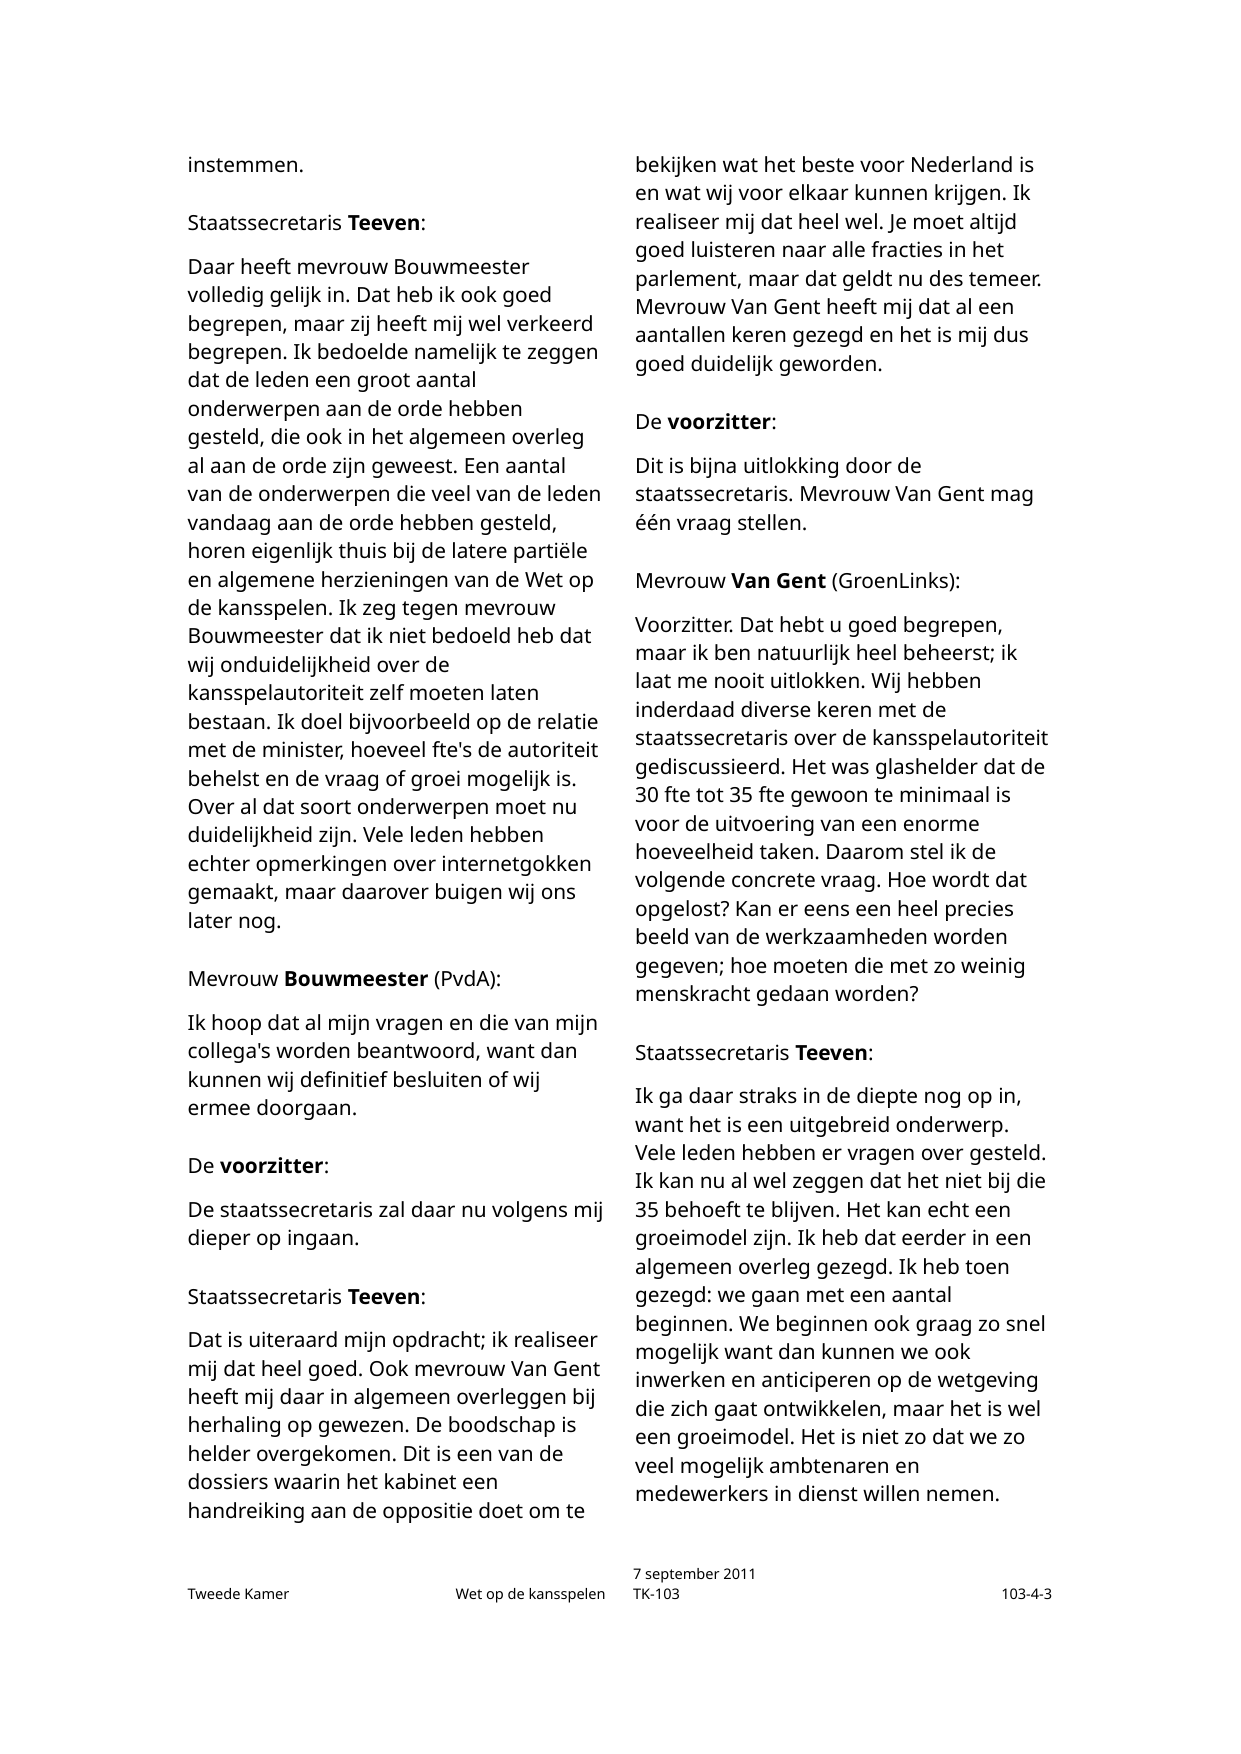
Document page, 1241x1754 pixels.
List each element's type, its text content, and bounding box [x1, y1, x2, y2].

text Daar heeft mevrouw Bouwmeester volledig gelijk in. Dat heb ik ook goed begrepen, maar zij heeft mij wel verkeerd begrepen. Ik bedoelde namelijk te zeggen dat de leden een groot aantal onderwerpen aan de orde hebben gesteld, die ook in het algemeen overleg al aan de orde zijn geweest. Een aantal van de onderwerpen die veel van de leden vandaag aan de orde hebben gesteld, horen eigenlijk thuis bij de latere partiële en algemene herzieningen van de Wet op de kansspelen. Ik zeg tegen mevrouw Bouwmeester dat ik niet bedoeld heb dat wij onduidelijkheid over de kansspelautoriteit zelf moeten laten bestaan. Ik doel bijvoorbeeld op de relatie met de minister, hoeveel fte's de autoriteit behelst en de vraag of groei mogelijk is. Over al dat soort onderwerpen moet nu duidelijkheid zijn. Vele leden hebben echter opmerkingen over internetgokken gemaakt, maar daarover buigen wij ons later nog. [187, 252, 605, 934]
text Mevrouw Bouwmeester (PvdA): [187, 964, 605, 993]
text Dit is bijna uitlokking door de staatssecretaris. Mevrouw Van Gent mag één vraag stellen. [635, 451, 1053, 536]
text Staatssecretaris Teeven: [187, 208, 605, 237]
text Ik hoop dat al mijn vragen en die van mijn collega's worden beantwoord, want dan kunnen wij definitief besluiten of wij ermee doorgaan. [187, 1008, 605, 1122]
text bekijken wat het beste voor Nederland is en wat wij voor elkaar kunnen krijgen. Ik realiseer mij dat heel wel. Je moet altijd goed luisteren naar alle fracties in het parlement, maar dat geldt nu des temeer. Mevrouw Van Gent heeft mij dat al een aantallen keren gezegd en het is mij dus goed duidelijk geworden. [635, 150, 1053, 377]
text Ik ga daar straks in de diepte nog op in, want het is een uitgebreid onderwerp. Vele leden hebben er vragen over gesteld. Ik kan nu al wel zeggen dat het niet bij die 35 behoeft te blijven. Het kan echt een groeimodel zijn. Ik heb dat eerder in een algemeen overleg gezegd. Ik heb toen gezegd: we gaan met een aantal beginnen. We beginnen ook graag zo snel mogelijk want dan kunnen we ook inwerken en anticiperen op de wetgeving die zich gaat ontwikkelen, maar het is wel een groeimodel. Het is niet zo dat we zo veel mogelijk ambtenaren en medewerkers in dienst willen nemen. [635, 1081, 1053, 1508]
text instemmen. [187, 150, 605, 178]
text Mevrouw Van Gent (GroenLinks): [635, 566, 1053, 595]
text De staatssecretaris zal daar nu volgens mij dieper op ingaan. [187, 1195, 605, 1252]
text Voorzitter. Dat hebt u goed begrepen, maar ik ben natuurlijk heel beheerst; ik laat me nooit uitlokken. Wij hebben inderdaad diverse keren met de staatssecretaris over de kansspelautoriteit gediscussieerd. Het was glashelder dat de 30 fte tot 35 fte gewoon te minimaal is voor de uitvoering van een enorme hoeveelheid taken. Daarom stel ik de volgende concrete vraag. Hoe wordt dat opgelost? Kan er eens een heel precies beeld van de werkzaamheden worden gegeven; hoe moeten die met zo weinig menskracht gedaan worden? [635, 610, 1053, 1008]
text De voorzitter: [187, 1152, 605, 1180]
text Dat is uiteraard mijn opdracht; ik realiseer mij dat heel goed. Ook mevrouw Van Gent heeft mij daar in algemeen overleggen bij herhaling op gewezen. De boodschap is helder overgekomen. Dit is een van de dossiers waarin het kabinet een handreiking aan de oppositie doet om te [187, 1325, 605, 1524]
text Staatssecretaris Teeven: [187, 1282, 605, 1310]
text Staatssecretaris Teeven: [635, 1038, 1053, 1066]
text De voorzitter: [635, 407, 1053, 436]
